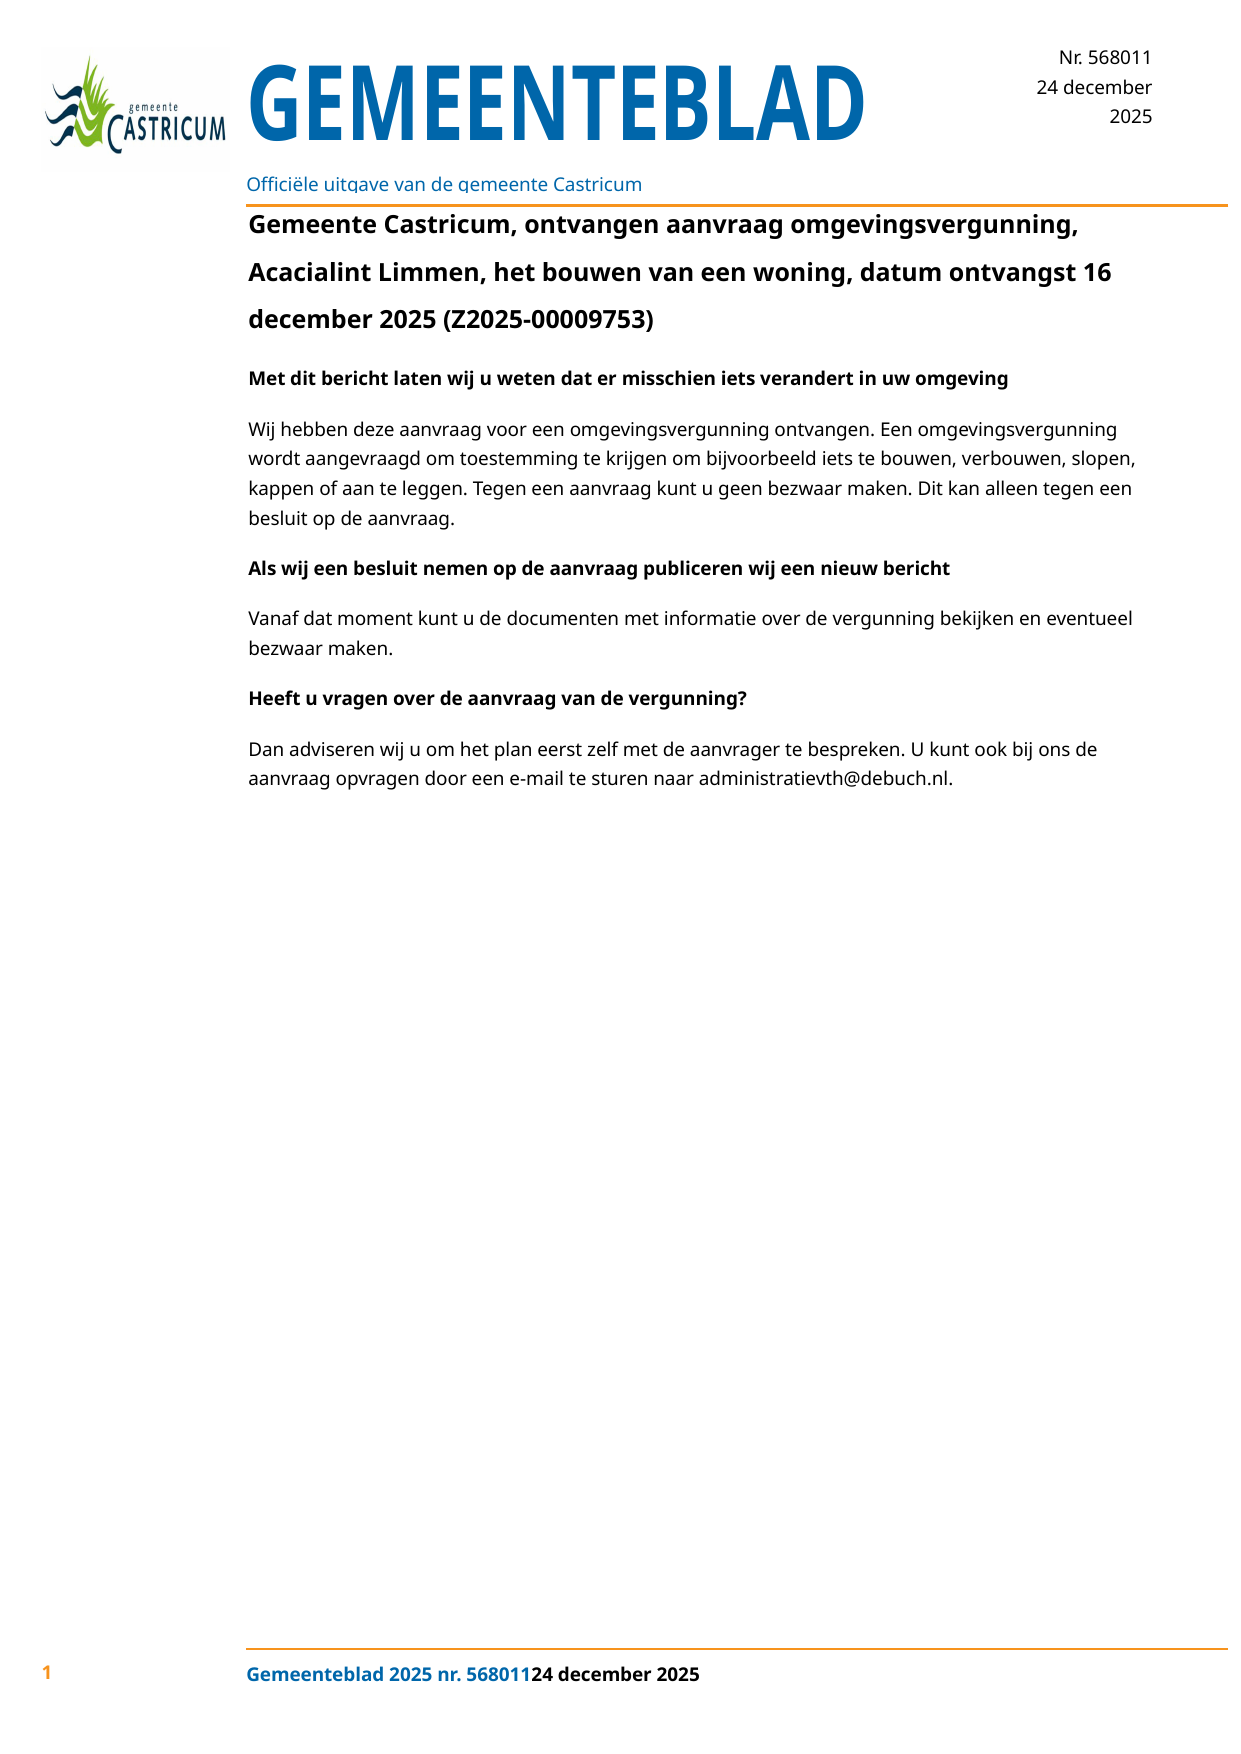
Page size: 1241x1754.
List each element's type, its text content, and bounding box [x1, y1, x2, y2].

text Vanaf dat moment kunt u de documenten met informatie over de vergunning bekijken en eventueel bezwaar maken. [248, 606, 1152, 661]
text Gemeente Castricum, ontvangen aanvraag omgevingsvergunning, Acacialint Limmen, het bouwen van een woning, datum ontvangst 16 december 2025 (Z2025-00009753) [248, 207, 1152, 336]
text Heeft u vragen over de aanvraag van de vergunning? [248, 686, 1152, 711]
text Met dit bericht laten wij u weten dat er misschien iets verandert in uw omgeving [248, 366, 1152, 391]
text Wij hebben deze aanvraag voor een omgevingsvergunning ontvangen. Een omgevingsvergunning wordt aangevraagd om toestemming te krijgen om bijvoorbeeld iets te bouwen, verbouwen, slopen, kappen of aan te leggen. Tegen een aanvraag kunt u geen bezwaar maken. Dit kan alleen tegen een besluit op de aanvraag. [248, 416, 1152, 530]
text Dan adviseren wij u om het plan eerst zelf met de aanvrager te bespreken. U kunt ook bij ons de aanvraag opvragen door een e-mail te sturen naar administratievth@debuch.nl. [248, 736, 1152, 791]
text Als wij een besluit nemen op de aanvraag publiceren wij een nieuw bericht [248, 555, 1152, 581]
picture [41, 47, 231, 172]
